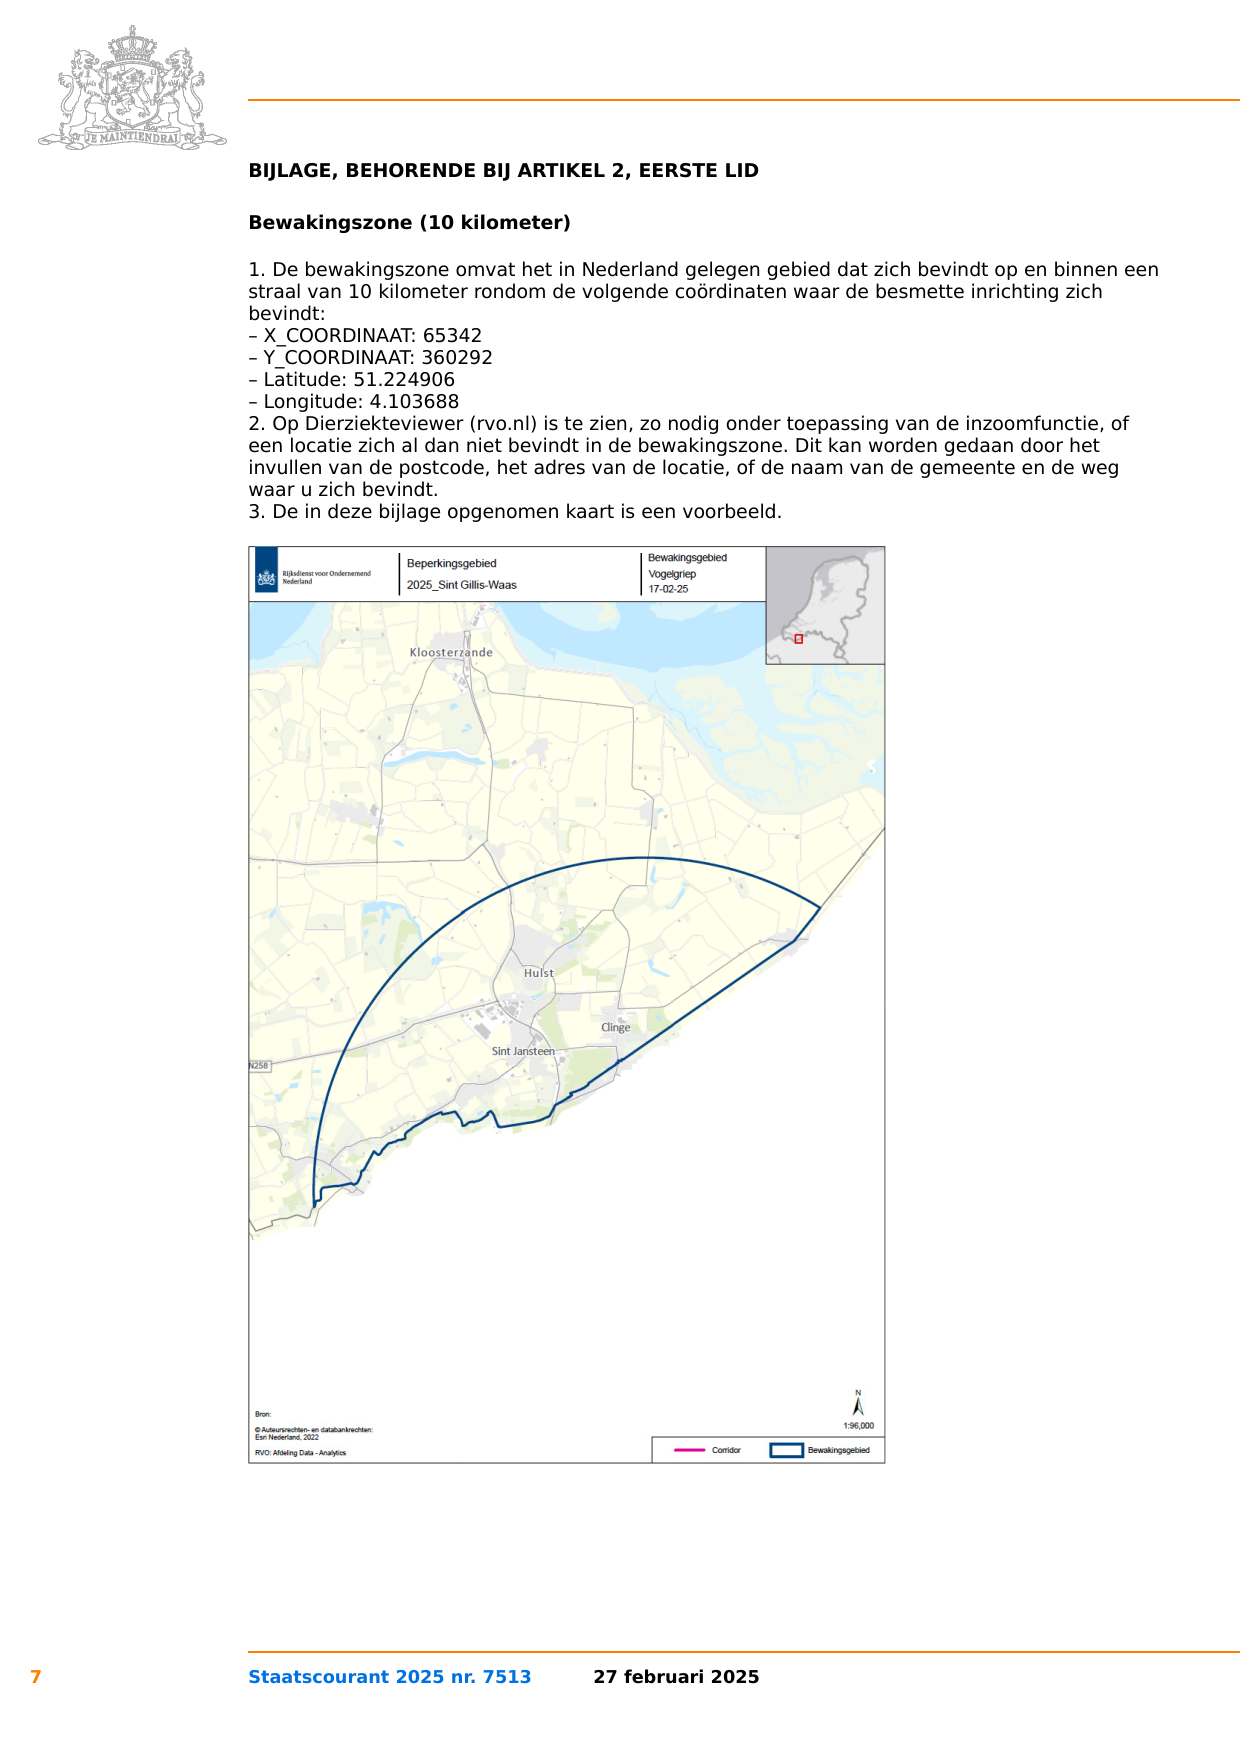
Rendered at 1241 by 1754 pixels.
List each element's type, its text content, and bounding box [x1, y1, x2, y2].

text – Y_COORDINAAT: 360292 [248, 347, 1163, 369]
text 1. De bewakingszone omvat het in Nederland gelegen gebied dat zich bevindt op en binnen een straal van 10 kilometer rondom de volgende coördinaten waar de besmette inrichting zich bevindt: [248, 259, 1163, 325]
text – Longitude: 4.103688 [248, 391, 1163, 413]
text – X_COORDINAAT: 65342 [248, 325, 1163, 347]
text 3. De in deze bijlage opgenomen kaart is een voorbeeld. [248, 501, 1163, 523]
picture [248, 544, 886, 1466]
text – Latitude: 51.224906 [248, 369, 1163, 391]
subtitle Bewakingszone (10 kilometer) [248, 212, 1163, 234]
subtitle BIJLAGE, BEHORENDE BIJ ARTIKEL 2, EERSTE LID [248, 160, 1163, 182]
text 2. Op Dierziekteviewer (rvo.nl) is te zien, zo nodig onder toepassing van de inzoomfunctie, of een locatie zich al dan niet bevindt in de bewakingszone. Dit kan worden gedaan door het invullen van de postcode, het adres van de locatie, of de naam van de gemeente en de weg waar u zich bevindt. [248, 413, 1163, 501]
picture [38, 25, 227, 150]
